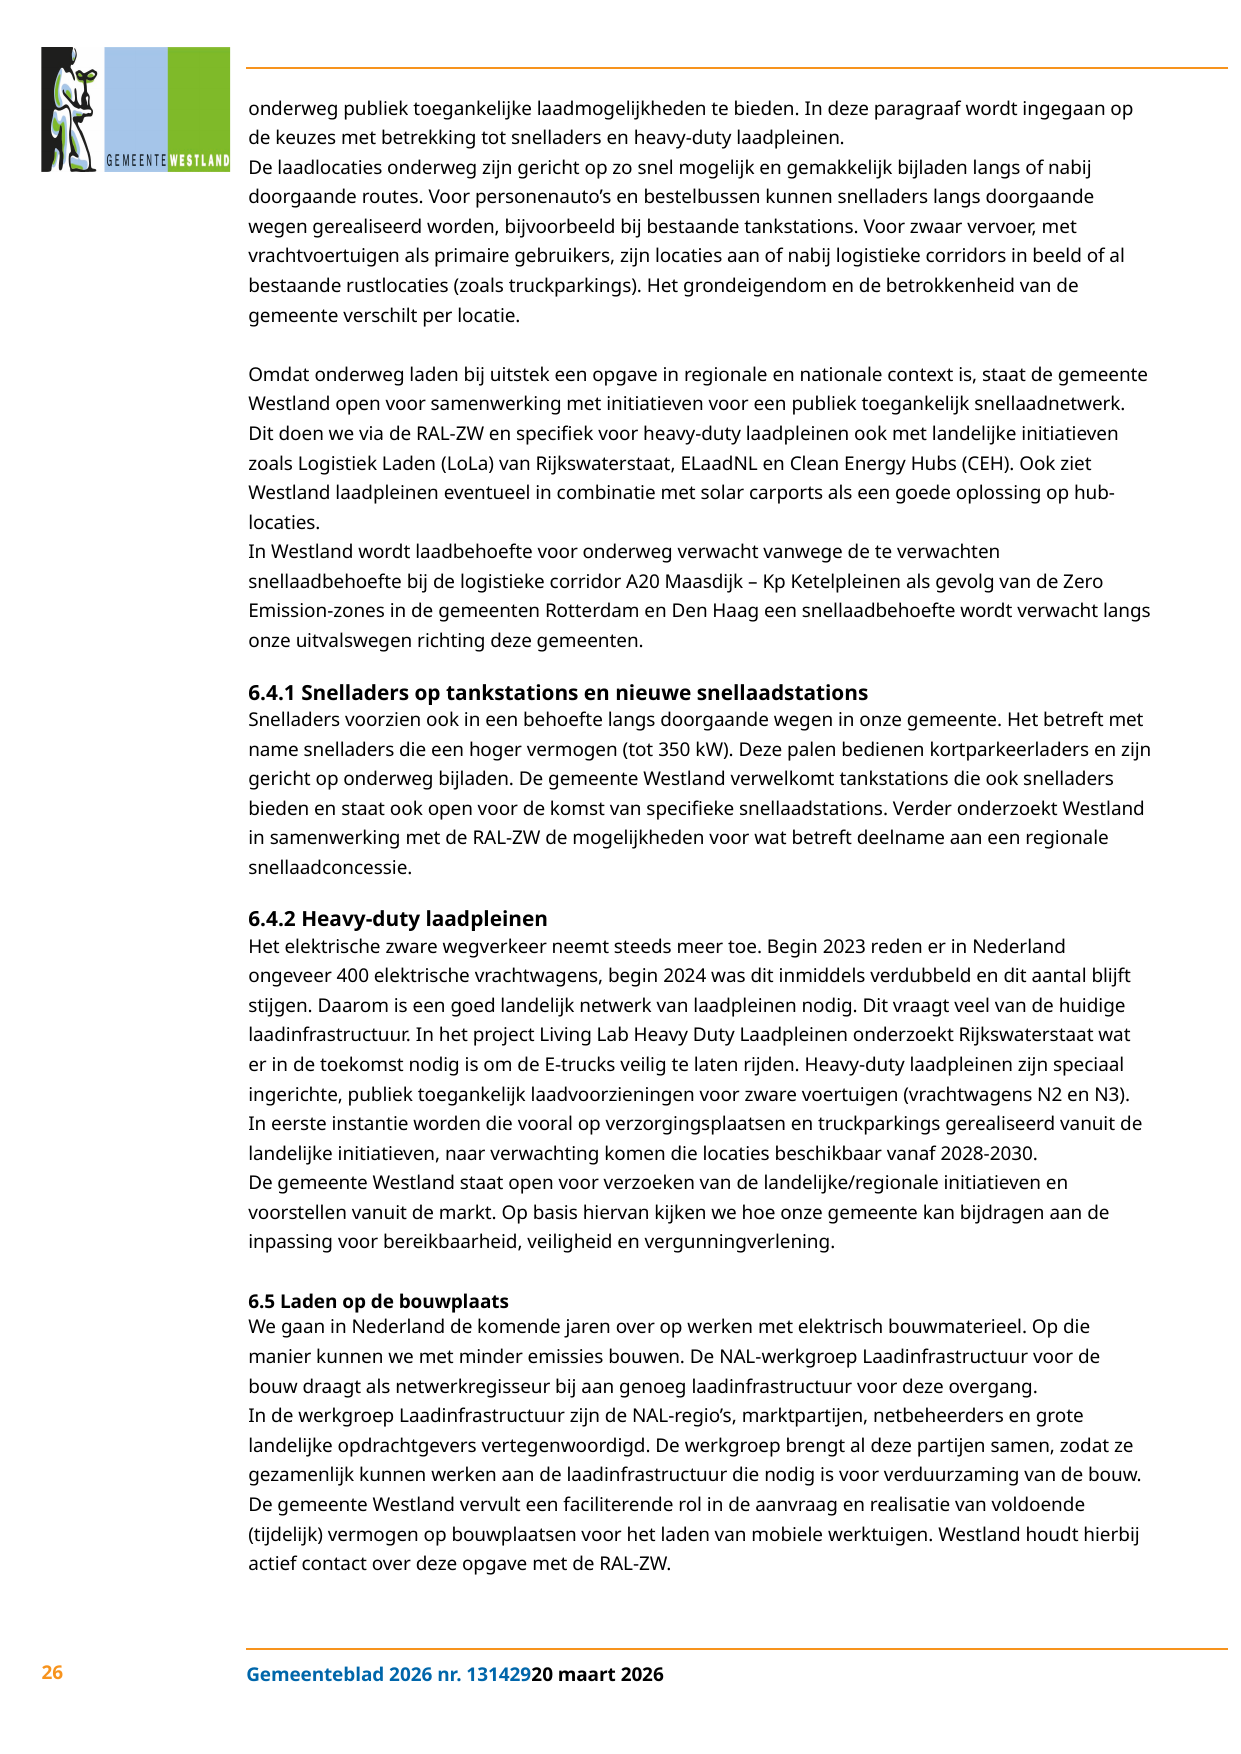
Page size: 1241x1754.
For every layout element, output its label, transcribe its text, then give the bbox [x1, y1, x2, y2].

text 6.4.2 Heavy-duty laadpleinen [248, 904, 1152, 933]
text De laadlocaties onderweg zijn gericht op zo snel mogelijk en gemakkelijk bijladen langs of nabij doorgaande routes. Voor personenauto’s en bestelbussen kunnen snelladers langs doorgaande wegen gerealiseerd worden, bijvoorbeeld bij bestaande tankstations. Voor zwaar vervoer, met vrachtvoertuigen als primaire gebruikers, zijn locaties aan of nabij logistieke corridors in beeld of al bestaande rustlocaties (zoals truckparkings). Het grondeigendom en de betrokkenheid van de gemeente verschilt per locatie. [248, 154, 1152, 328]
picture [41, 47, 231, 172]
text onderweg publiek toegankelijke laadmogelijkheden te bieden. In deze paragraaf wordt ingegaan op de keuzes met betrekking tot snelladers en heavy-duty laadpleinen. [248, 95, 1152, 150]
text Omdat onderweg laden bij uitstek een opgave in regionale en nationale context is, staat de gemeente Westland open voor samenwerking met initiatieven voor een publiek toegankelijk snellaadnetwerk. Dit doen we via de RAL-ZW en specifiek voor heavy-duty laadpleinen ook met landelijke initiatieven zoals Logistiek Laden (LoLa) van Rijkswaterstaat, ELaadNL en Clean Energy Hubs (CEH). Ook ziet Westland laadpleinen eventueel in combinatie met solar carports als een goede oplossing op hub-locaties. [248, 361, 1152, 535]
text 6.4.1 Snelladers op tankstations en nieuwe snellaadstations [248, 678, 1152, 706]
text Het elektrische zware wegverkeer neemt steeds meer toe. Begin 2023 reden er in Nederland ongeveer 400 elektrische vrachtwagens, begin 2024 was dit inmiddels verdubbeld en dit aantal blijft stijgen. Daarom is een goed landelijk netwerk van laadpleinen nodig. Dit vraagt veel van de huidige laadinfrastructuur. In het project Living Lab Heavy Duty Laadpleinen onderzoekt Rijkswaterstaat wat er in de toekomst nodig is om de E-trucks veilig te laten rijden. Heavy-duty laadpleinen zijn speciaal ingerichte, publiek toegankelijk laadvoorzieningen voor zware voertuigen (vrachtwagens N2 en N3). In eerste instantie worden die vooral op verzorgingsplaatsen en truckparkings gerealiseerd vanuit de landelijke initiatieven, naar verwachting komen die locaties beschikbaar vanaf 2028-2030. [248, 933, 1152, 1166]
text Snelladers voorzien ook in een behoefte langs doorgaande wegen in onze gemeente. Het betreft met name snelladers die een hoger vermogen (tot 350 kW). Deze palen bedienen kortparkeerladers en zijn gericht op onderweg bijladen. De gemeente Westland verwelkomt tankstations die ook snelladers bieden en staat ook open voor de komst van specifieke snellaadstations. Verder onderzoekt Westland in samenwerking met de RAL-ZW de mogelijkheden voor wat betreft deelname aan een regionale snellaadconcessie. [248, 706, 1152, 880]
text We gaan in Nederland de komende jaren over op werken met elektrisch bouwmaterieel. Op die manier kunnen we met minder emissies bouwen. De NAL-werkgroep Laadinfrastructuur voor de bouw draagt als netwerkregisseur bij aan genoeg laadinfrastructuur voor deze overgang. [248, 1314, 1152, 1398]
text In Westland wordt laadbehoefte voor onderweg verwacht vanwege de te verwachten snellaadbehoefte bij de logistieke corridor A20 Maasdijk – Kp Ketelpleinen als gevolg van de Zero Emission-zones in de gemeenten Rotterdam en Den Haag een snellaadbehoefte wordt verwacht langs onze uitvalswegen richting deze gemeenten. [248, 538, 1152, 653]
text De gemeente Westland vervult een faciliterende rol in de aanvraag en realisatie van voldoende (tijdelijk) vermogen op bouwplaatsen voor het laden van mobiele werktuigen. Westland houdt hierbij actief contact over deze opgave met de RAL-ZW. [248, 1491, 1152, 1576]
text In de werkgroep Laadinfrastructuur zijn de NAL-regio’s, marktpartijen, netbeheerders en grote landelijke opdrachtgevers vertegenwoordigd. De werkgroep brengt al deze partijen samen, zodat ze gezamenlijk kunnen werken aan de laadinfrastructuur die nodig is voor verduurzaming van de bouw. [248, 1402, 1152, 1487]
text 6.5 Laden op de bouwplaats [248, 1288, 1152, 1314]
text De gemeente Westland staat open voor verzoeken van de landelijke/regionale initiatieven en voorstellen vanuit de markt. Op basis hiervan kijken we hoe onze gemeente kan bijdragen aan de inpassing voor bereikbaarheid, veiligheid en vergunningverlening. [248, 1169, 1152, 1254]
